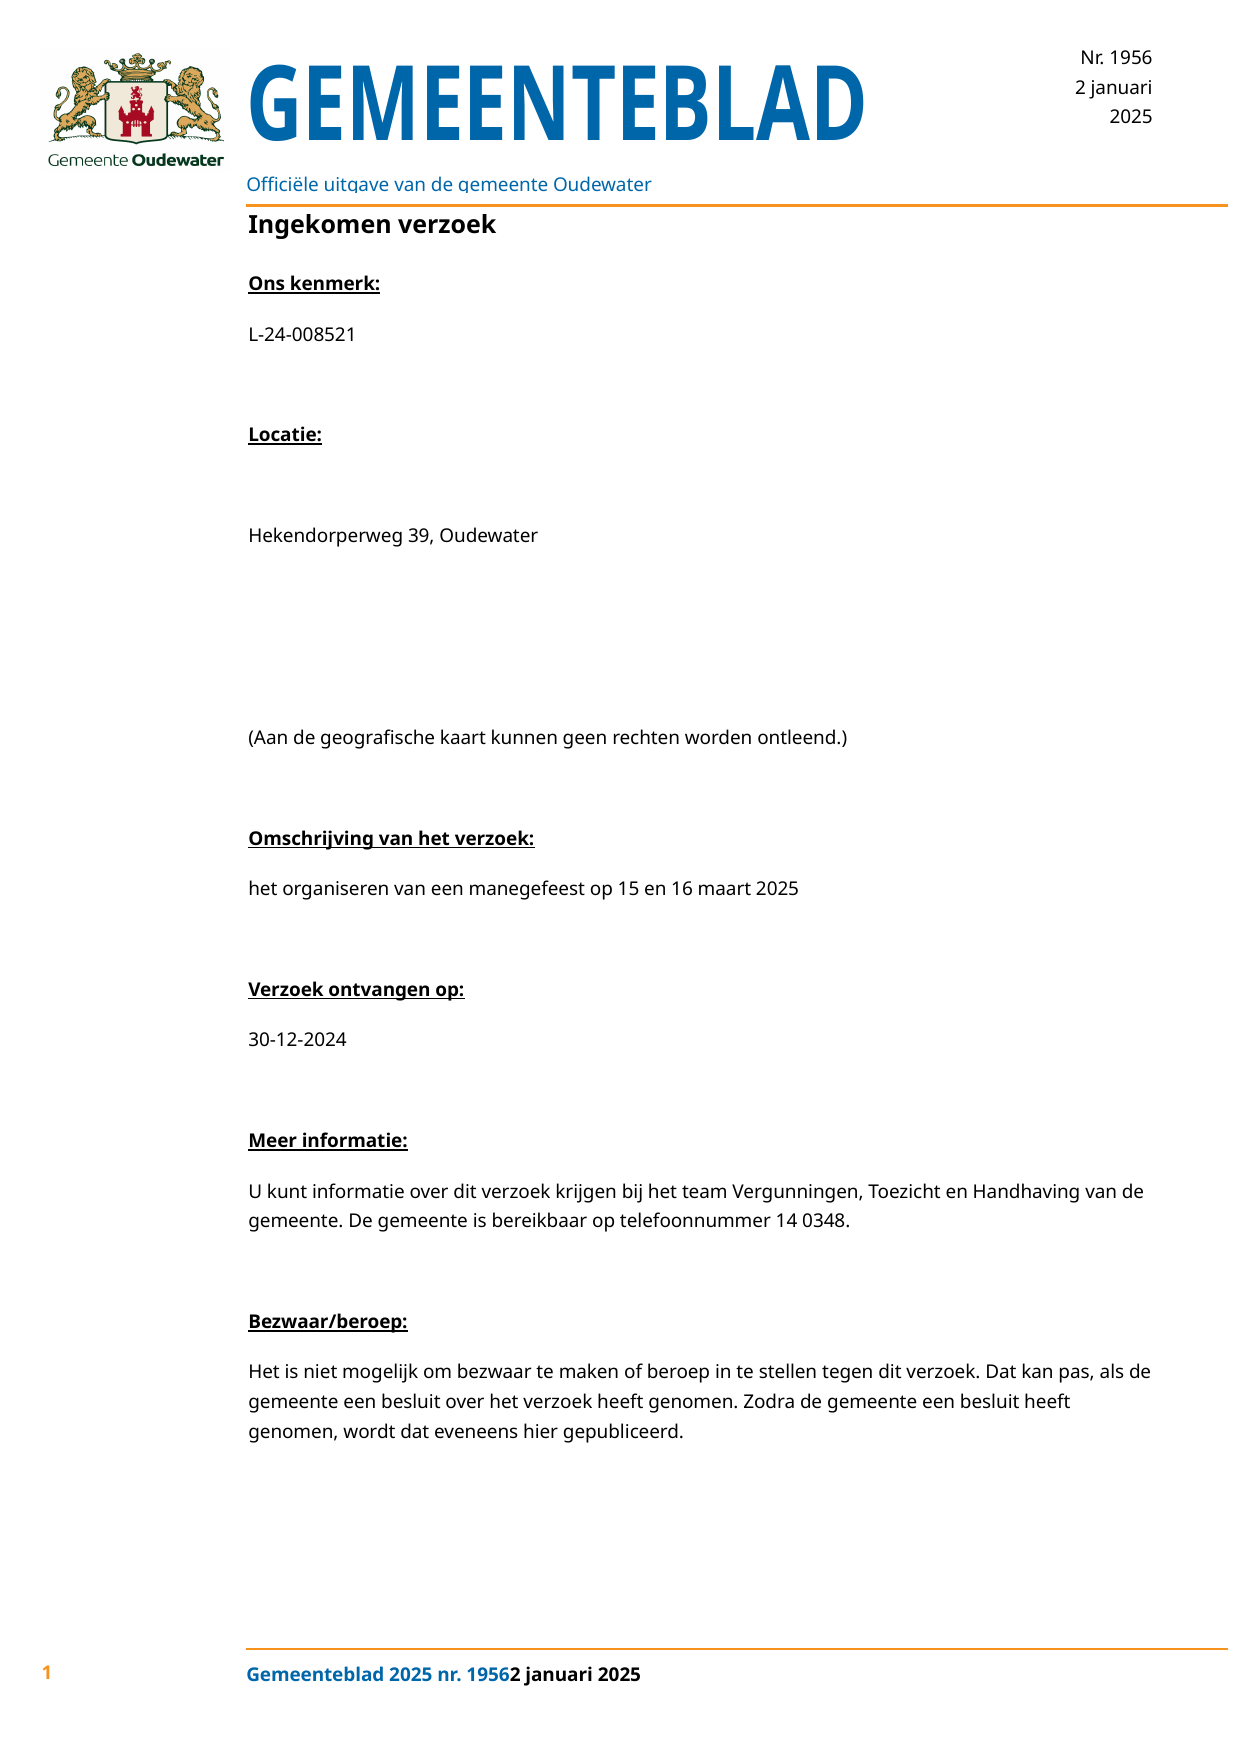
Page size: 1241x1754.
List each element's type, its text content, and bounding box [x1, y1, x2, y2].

picture [41, 47, 231, 172]
text L-24-008521 [248, 321, 1152, 346]
text 30-12-2024 [248, 1027, 1152, 1052]
text Omschrijving van het verzoek: [248, 825, 1152, 851]
text Locatie: [248, 422, 1152, 447]
text het organiseren van een manegefeest op 15 en 16 maart 2025 [248, 875, 1152, 901]
text Ingekomen verzoek [248, 207, 1152, 241]
text (Aan de geografische kaart kunnen geen rechten worden ontleend.) [248, 724, 1152, 750]
text Het is niet mogelijk om bezwaar te maken of beroep in te stellen tegen dit verzoek. Dat kan pas, als de gemeente een besluit over het verzoek heeft genomen. Zodra de gemeente een besluit heeft genomen, wordt dat eveneens hier gepubliceerd. [248, 1359, 1152, 1443]
text Meer informatie: [248, 1127, 1152, 1153]
text Hekendorperweg 39, Oudewater [248, 522, 1152, 548]
text Bezwaar/beroep: [248, 1308, 1152, 1334]
text Verzoek ontvangen op: [248, 976, 1152, 1002]
text Ons kenmerk: [248, 270, 1152, 296]
text U kunt informatie over dit verzoek krijgen bij het team Vergunningen, Toezicht en Handhaving van de gemeente. De gemeente is bereikbaar op telefoonnummer 14 0348. [248, 1178, 1152, 1233]
